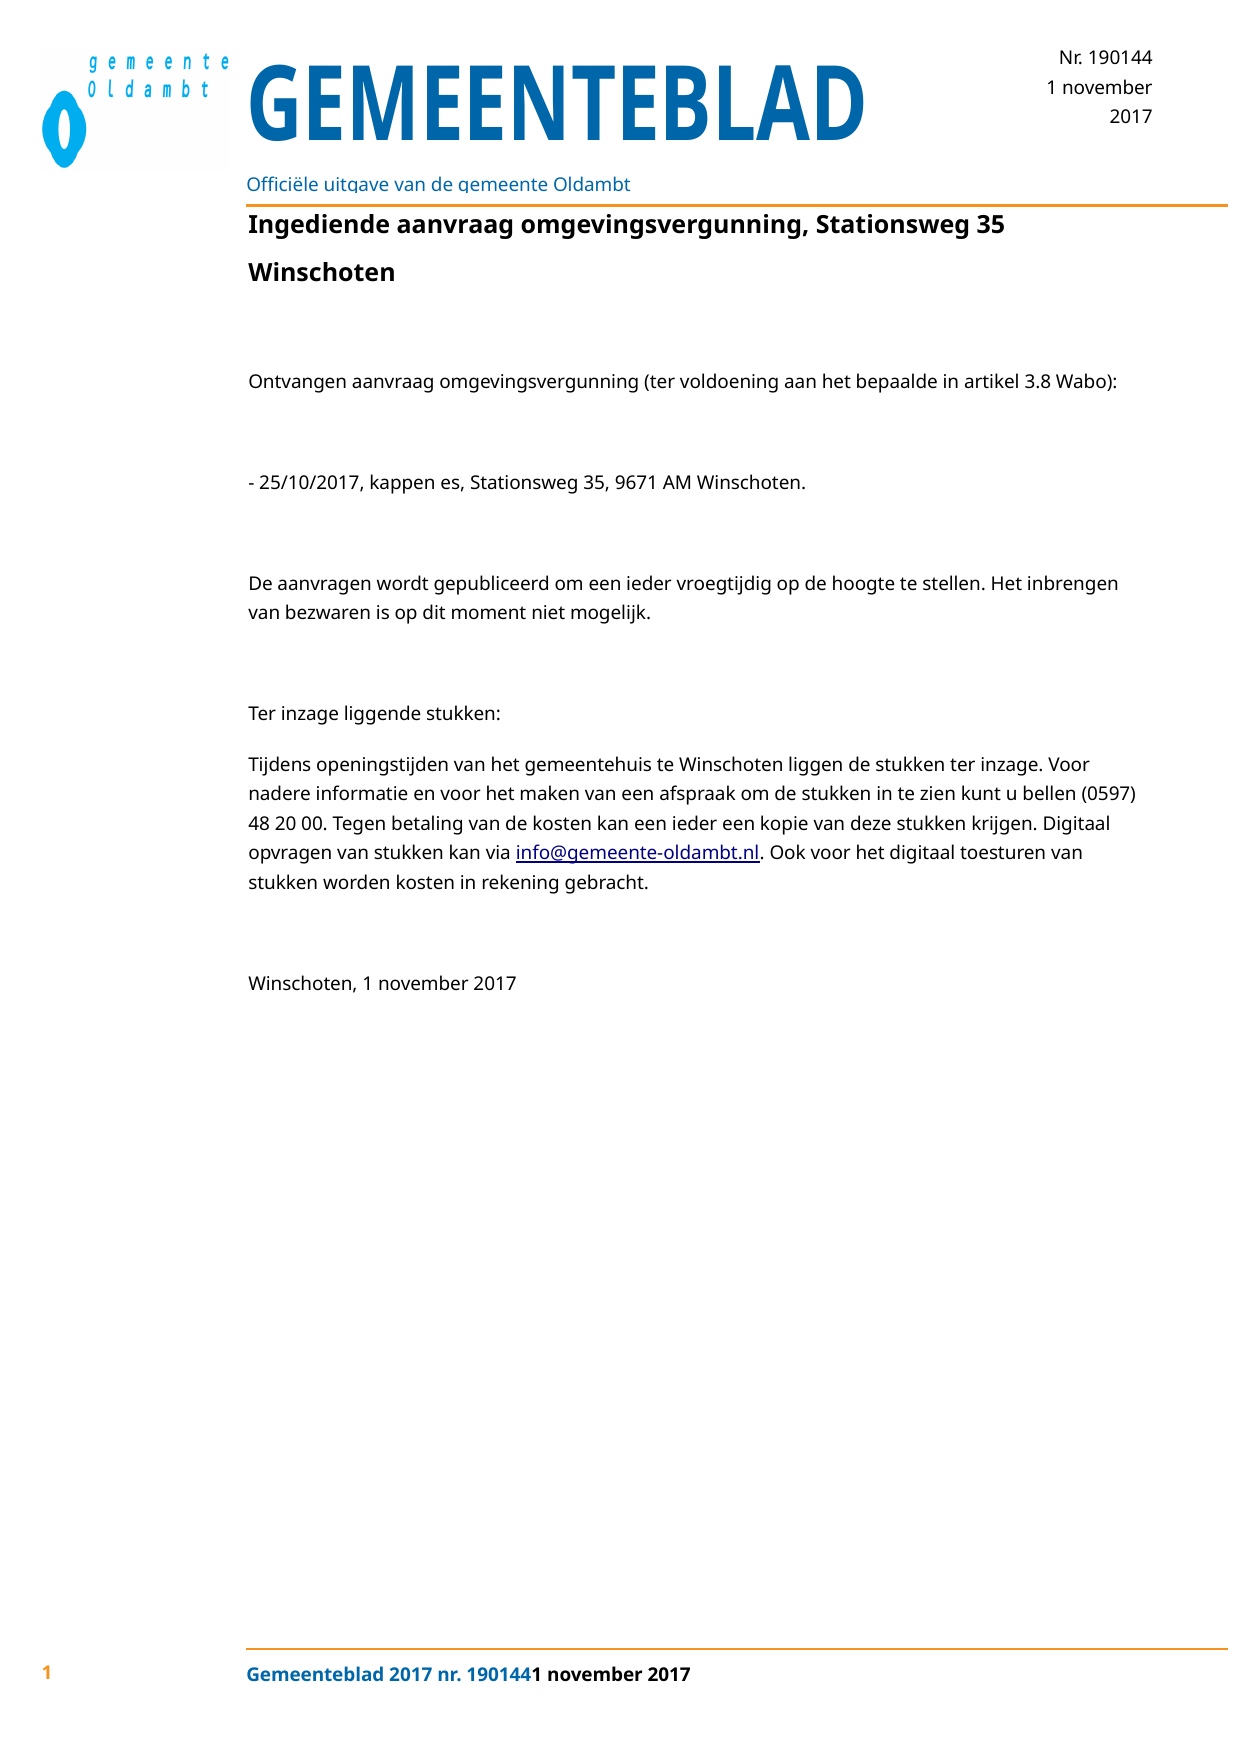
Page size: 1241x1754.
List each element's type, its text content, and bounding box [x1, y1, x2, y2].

text Ingediende aanvraag omgevingsvergunning, Stationsweg 35 Winschoten [248, 207, 1152, 288]
text Ter inzage liggende stukken: [248, 700, 1152, 726]
text De aanvragen wordt gepubliceerd om een ieder vroegtijdig op de hoogte te stellen. Het inbrengen van bezwaren is op dit moment niet mogelijk. [248, 570, 1152, 625]
text Tijdens openingstijden van het gemeentehuis te Winschoten liggen de stukken ter inzage. Voor nadere informatie en voor het maken van een afspraak om de stukken in te zien kunt u bellen (0597) 48 20 00. Tegen betaling van de kosten kan een ieder een kopie van deze stukken krijgen. Digitaal opvragen van stukken kan via info@gemeente-oldambt.nl. Ook voor het digitaal toesturen van stukken worden kosten in rekening gebracht. [248, 751, 1152, 895]
text - 25/10/2017, kappen es, Stationsweg 35, 9671 AM Winschoten. [248, 469, 1152, 495]
text Ontvangen aanvraag omgevingsvergunning (ter voldoening aan het bepaalde in artikel 3.8 Wabo): [248, 368, 1152, 394]
text Winschoten, 1 november 2017 [248, 970, 1152, 996]
picture [41, 47, 231, 172]
